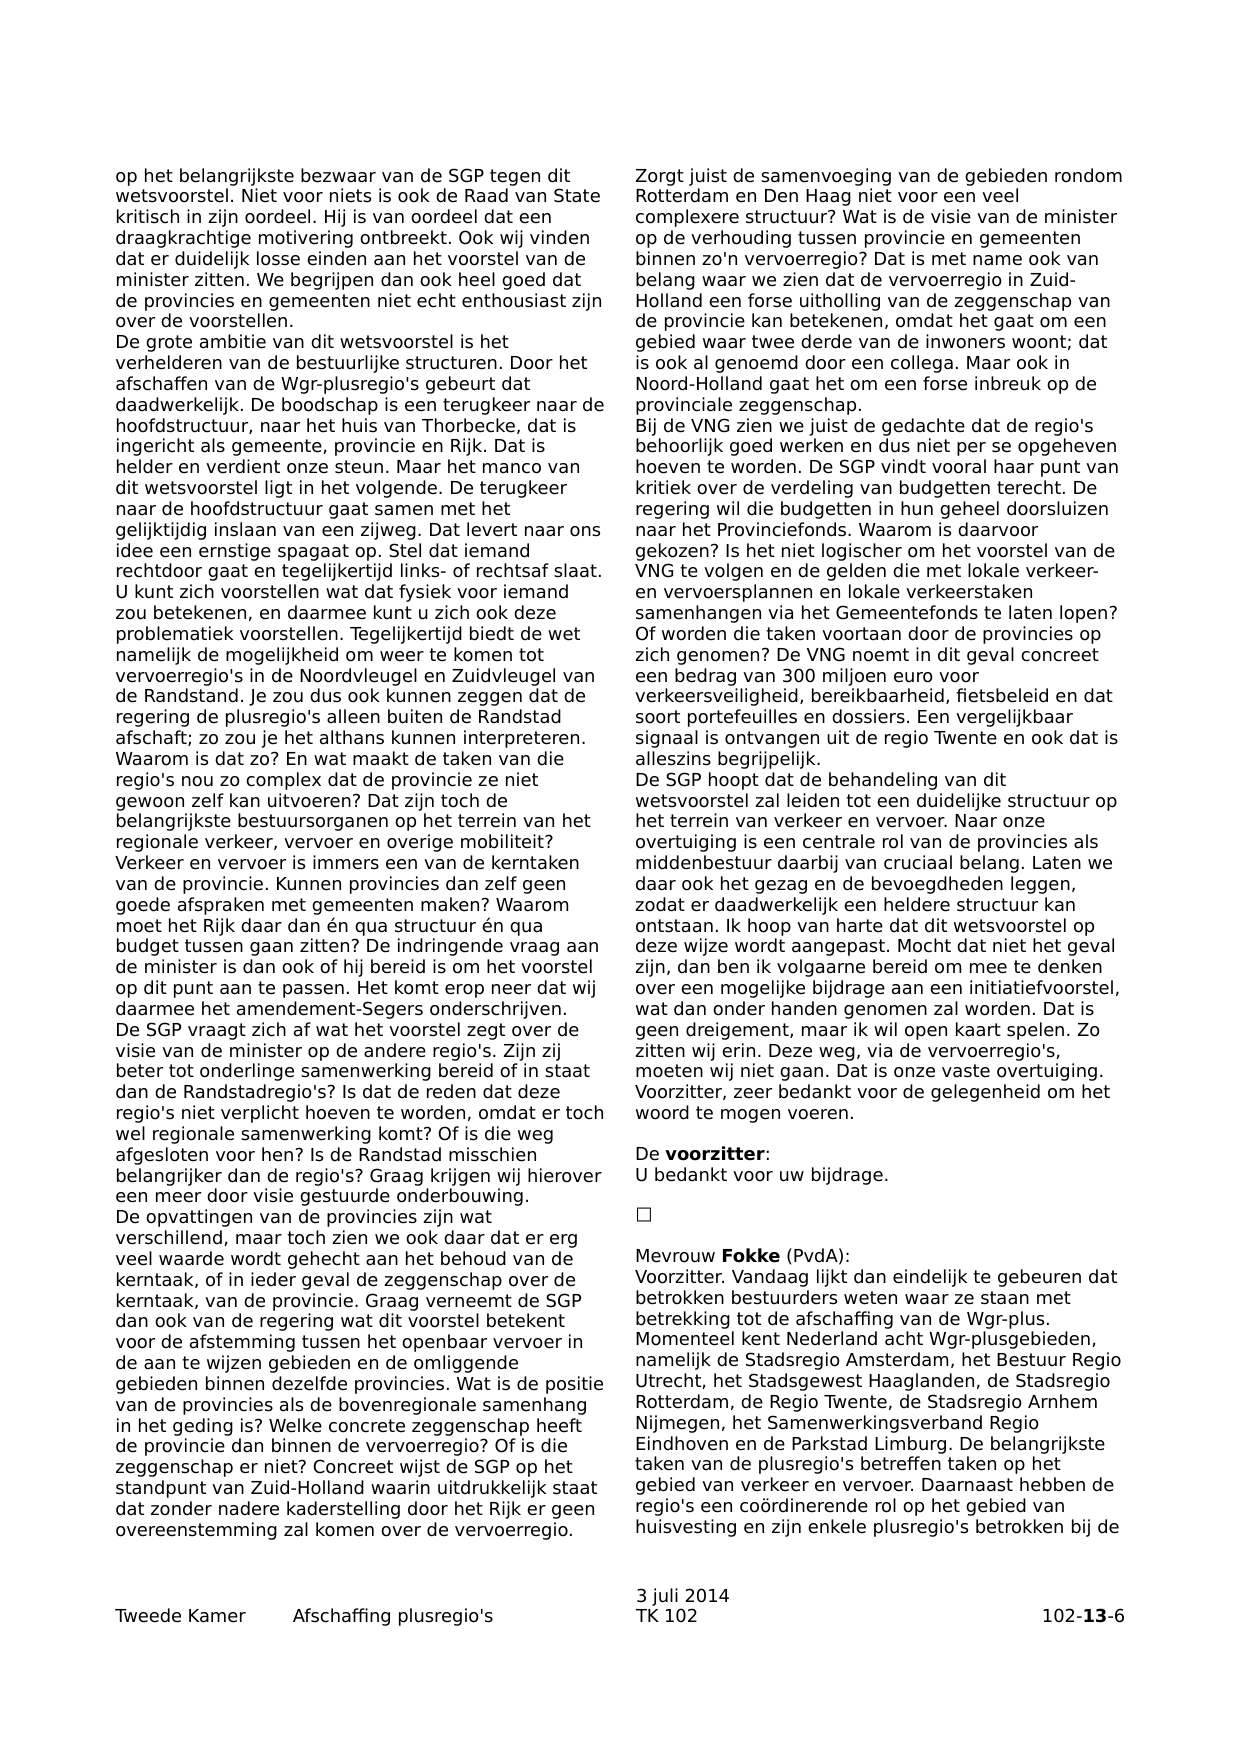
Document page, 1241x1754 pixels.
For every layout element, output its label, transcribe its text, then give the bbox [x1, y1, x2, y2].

text De opvattingen van de provincies zijn wat verschillend, maar toch zien we ook daar dat er erg veel waarde wordt gehecht aan het behoud van de kerntaak, of in ieder geval de zeggenschap over de kerntaak, van de provincie. Graag verneemt de SGP dan ook van de regering wat dit voorstel betekent voor de afstemming tussen het openbaar vervoer in de aan te wijzen gebieden en de omliggende gebieden binnen dezelfde provincies. Wat is de positie van de provincies als de bovenregionale samenhang in het geding is? Welke concrete zeggenschap heeft de provincie dan binnen de vervoerregio? Of is die zeggenschap er niet? Concreet wijst de SGP op het standpunt van Zuid-Holland waarin uitdrukkelijk staat dat zonder nadere kaderstelling door het Rijk er geen overeenstemming zal komen over de vervoerregio. [115, 1207, 605, 1540]
text Voorzitter. Vandaag lijkt dan eindelijk te gebeuren dat betrokken bestuurders weten waar ze staan met betrekking tot de afschaffing van de Wgr-plus. Momenteel kent Nederland acht Wgr-plusgebieden, namelijk de Stadsregio Amsterdam, het Bestuur Regio Utrecht, het Stadsgewest Haaglanden, de Stadsregio Rotterdam, de Regio Twente, de Stadsregio Arnhem Nijmegen, het Samenwerkingsverband Regio Eindhoven en de Parkstad Limburg. De belangrijkste taken van de plusregio's betreffen taken op het gebied van verkeer en vervoer. Daarnaast hebben de regio's een coördinerende rol op het gebied van huisvesting en zijn enkele plusregio's betrokken bij de [635, 1267, 1125, 1537]
text ⬜ [635, 1205, 1125, 1226]
text De voorzitter: [635, 1144, 1125, 1164]
text Bij de VNG zien we juist de gedachte dat de regio's behoorlijk goed werken en dus niet per se opgeheven hoeven te worden. De SGP vindt vooral haar punt van kritiek over de verdeling van budgetten terecht. De regering wil die budgetten in hun geheel doorsluizen naar het Provinciefonds. Waarom is daarvoor gekozen? Is het niet logischer om het voorstel van de VNG te volgen en de gelden die met lokale verkeer- en vervoersplannen en lokale verkeerstaken samenhangen via het Gemeentefonds te laten lopen? Of worden die taken voortaan door de provincies op zich genomen? De VNG noemt in dit geval concreet een bedrag van 300 miljoen euro voor verkeersveiligheid, bereikbaarheid, fietsbeleid en dat soort portefeuilles en dossiers. Een vergelijkbaar signaal is ontvangen uit de regio Twente en ook dat is alleszins begrijpelijk. [635, 415, 1125, 769]
text Zorgt juist de samenvoeging van de gebieden rondom Rotterdam en Den Haag niet voor een veel complexere structuur? Wat is de visie van de minister op de verhouding tussen provincie en gemeenten binnen zo'n vervoerregio? Dat is met name ook van belang waar we zien dat de vervoerregio in Zuid-Holland een forse uitholling van de zeggenschap van de provincie kan betekenen, omdat het gaat om een gebied waar twee derde van de inwoners woont; dat is ook al genoemd door een collega. Maar ook in Noord-Holland gaat het om een forse inbreuk op de provinciale zeggenschap. [635, 165, 1125, 415]
text Voorzitter, zeer bedankt voor de gelegenheid om het woord te mogen voeren. [635, 1082, 1125, 1124]
text op het belangrijkste bezwaar van de SGP tegen dit wetsvoorstel. Niet voor niets is ook de Raad van State kritisch in zijn oordeel. Hij is van oordeel dat een draagkrachtige motivering ontbreekt. Ook wij vinden dat er duidelijk losse einden aan het voorstel van de minister zitten. We begrijpen dan ook heel goed dat de provincies en gemeenten niet echt enthousiast zijn over de voorstellen. [115, 165, 605, 332]
text De grote ambitie van dit wetsvoorstel is het verhelderen van de bestuurlijke structuren. Door het afschaffen van de Wgr-plusregio's gebeurt dat daadwerkelijk. De boodschap is een terugkeer naar de hoofdstructuur, naar het huis van Thorbecke, dat is ingericht als gemeente, provincie en Rijk. Dat is helder en verdient onze steun. Maar het manco van dit wetsvoorstel ligt in het volgende. De terugkeer naar de hoofdstructuur gaat samen met het gelijktijdig inslaan van een zijweg. Dat levert naar ons idee een ernstige spagaat op. Stel dat iemand rechtdoor gaat en tegelijkertijd links- of rechtsaf slaat. U kunt zich voorstellen wat dat fysiek voor iemand zou betekenen, en daarmee kunt u zich ook deze problematiek voorstellen. Tegelijkertijd biedt de wet namelijk de mogelijkheid om weer te komen tot vervoerregio's in de Noordvleugel en Zuidvleugel van de Randstand. Je zou dus ook kunnen zeggen dat de regering de plusregio's alleen buiten de Randstad afschaft; zo zou je het althans kunnen interpreteren. Waarom is dat zo? En wat maakt de taken van die regio's nou zo complex dat de provincie ze niet gewoon zelf kan uitvoeren? Dat zijn toch de belangrijkste bestuursorganen op het terrein van het regionale verkeer, vervoer en overige mobiliteit? Verkeer en vervoer is immers een van de kerntaken van de provincie. Kunnen provincies dan zelf geen goede afspraken met gemeenten maken? Waarom moet het Rijk daar dan én qua structuur én qua budget tussen gaan zitten? De indringende vraag aan de minister is dan ook of hij bereid is om het voorstel op dit punt aan te passen. Het komt erop neer dat wij daarmee het amendement-Segers onderschrijven. [115, 332, 605, 1019]
text De SGP hoopt dat de behandeling van dit wetsvoorstel zal leiden tot een duidelijke structuur op het terrein van verkeer en vervoer. Naar onze overtuiging is een centrale rol van de provincies als middenbestuur daarbij van cruciaal belang. Laten we daar ook het gezag en de bevoegdheden leggen, zodat er daadwerkelijk een heldere structuur kan ontstaan. Ik hoop van harte dat dit wetsvoorstel op deze wijze wordt aangepast. Mocht dat niet het geval zijn, dan ben ik volgaarne bereid om mee te denken over een mogelijke bijdrage aan een initiatiefvoorstel, wat dan onder handen genomen zal worden. Dat is geen dreigement, maar ik wil open kaart spelen. Zo zitten wij erin. Deze weg, via de vervoerregio's, moeten wij niet gaan. Dat is onze vaste overtuiging. [635, 769, 1125, 1082]
text Mevrouw Fokke (PvdA): [635, 1246, 1125, 1267]
text U bedankt voor uw bijdrage. [635, 1164, 1125, 1185]
text De SGP vraagt zich af wat het voorstel zegt over de visie van de minister op de andere regio's. Zijn zij beter tot onderlinge samenwerking bereid of in staat dan de Randstadregio's? Is dat de reden dat deze regio's niet verplicht hoeven te worden, omdat er toch wel regionale samenwerking komt? Of is die weg afgesloten voor hen? Is de Randstad misschien belangrijker dan de regio's? Graag krijgen wij hierover een meer door visie gestuurde onderbouwing. [115, 1019, 605, 1207]
